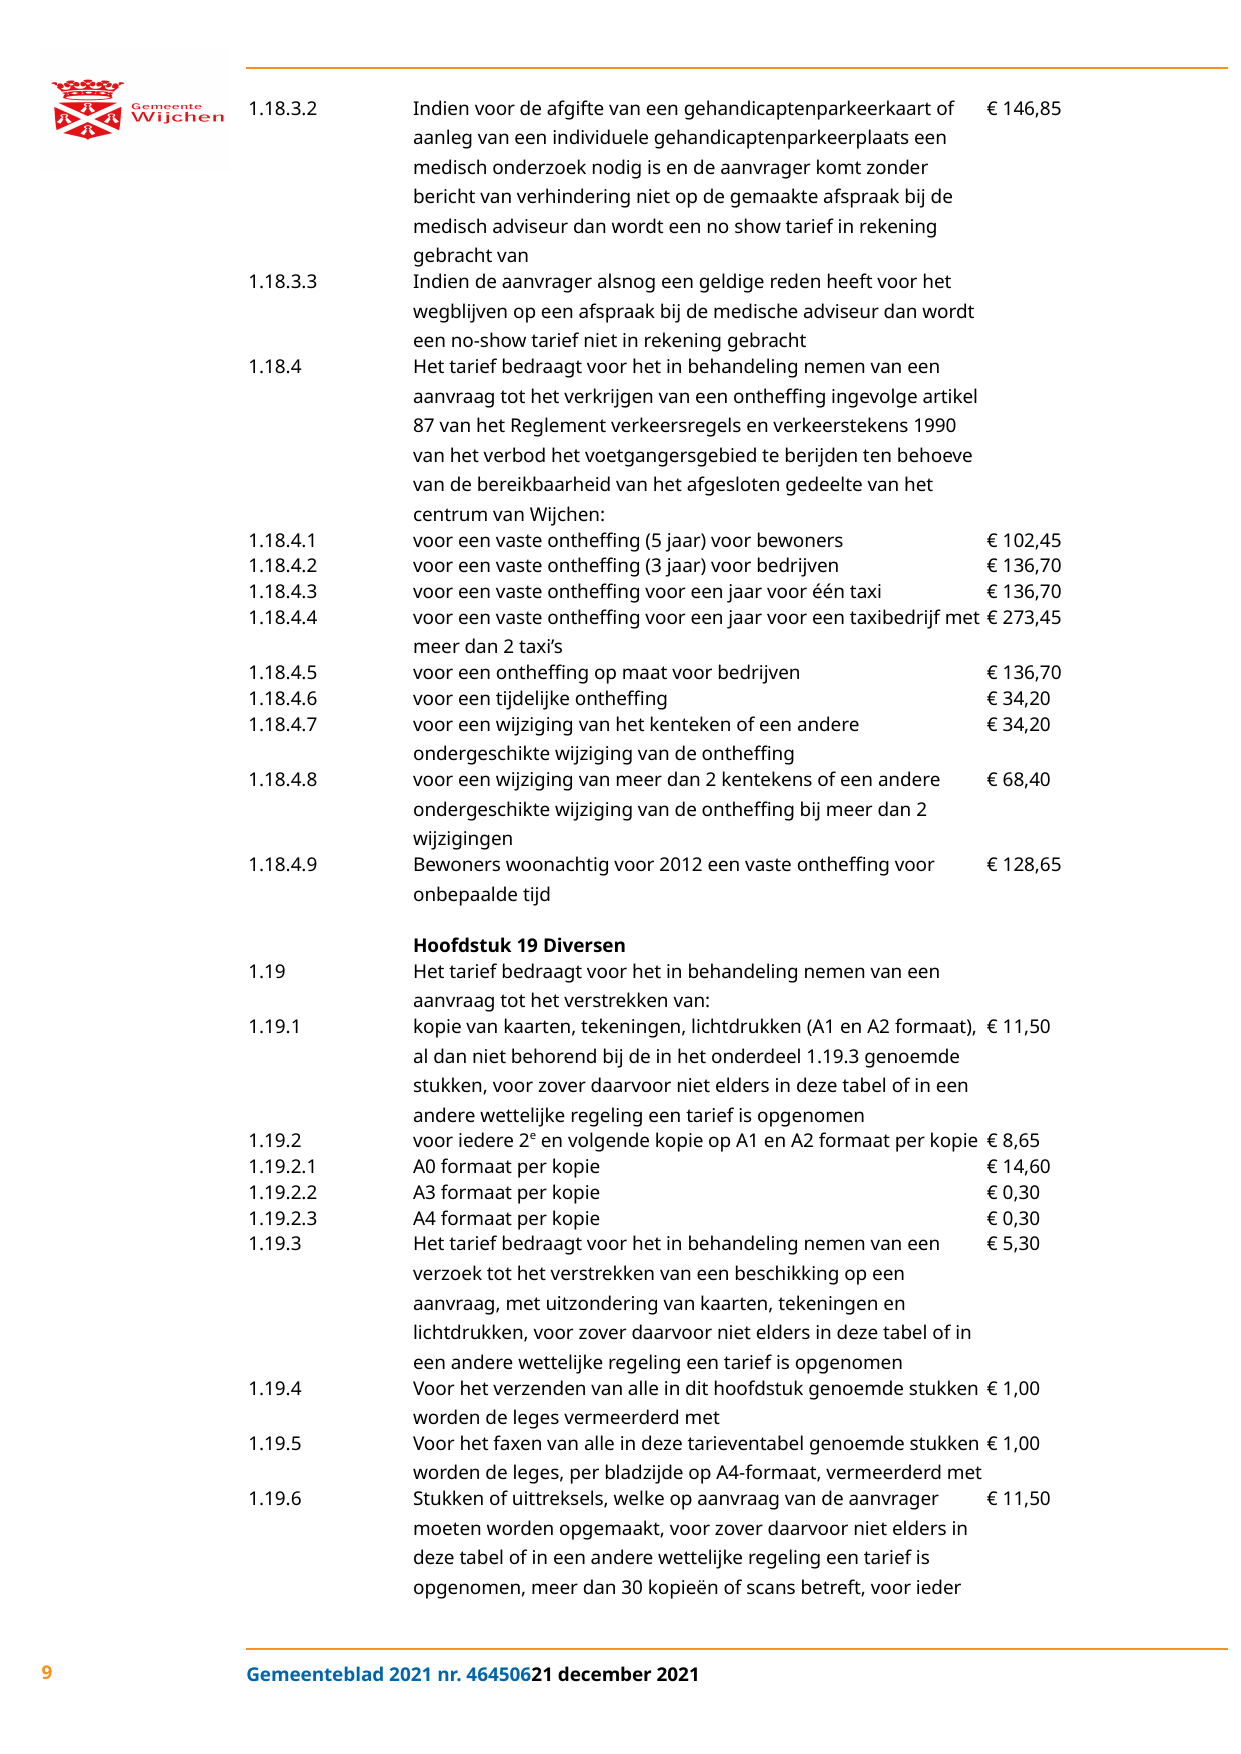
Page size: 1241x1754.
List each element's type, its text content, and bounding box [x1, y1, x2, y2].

table_cell voor een tijdelijke ontheffing [413, 685, 987, 711]
table_cell Indien de aanvrager alsnog een geldige reden heeft voor het wegblijven op een afspraak bij de medische adviseur dan wordt een no-show tarief niet in rekening gebracht [413, 269, 987, 353]
table_cell € 34,20 [987, 685, 1152, 711]
table_cell € 11,50 [987, 1485, 1152, 1600]
table_cell Het tarief bedraagt voor het in behandeling nemen van een aanvraag tot het verkrijgen van een ontheffing ingevolge artikel 87 van het Reglement verkeersregels en verkeerstekens 1990 van het verbod het voetgangersgebied te berijden ten behoeve van de bereikbaarheid van het afgesloten gedeelte van het centrum van Wijchen: [413, 353, 987, 527]
table_cell 1.19.2 [248, 1128, 413, 1153]
table_cell Voor het verzenden van alle in dit hoofdstuk genoemde stukken worden de leges vermeerderd met [413, 1375, 987, 1430]
table_cell A0 formaat per kopie [413, 1154, 987, 1179]
table_cell 1.18.3.3 [248, 269, 413, 353]
table_cell Het tarief bedraagt voor het in behandeling nemen van een verzoek tot het verstrekken van een beschikking op een aanvraag, met uitzondering van kaarten, tekeningen en lichtdrukken, voor zover daarvoor niet elders in deze tabel of in een andere wettelijke regeling een tarief is opgenomen [413, 1231, 987, 1375]
table_cell [987, 269, 1152, 353]
table_cell [248, 932, 413, 958]
table_cell 1.19.4 [248, 1375, 413, 1430]
picture [41, 47, 231, 172]
table_cell voor iedere 2e en volgende kopie op A1 en A2 formaat per kopie [413, 1128, 987, 1153]
table_cell voor een vaste ontheffing voor een jaar voor een taxibedrijf met meer dan 2 taxi’s [413, 604, 987, 659]
table_cell € 34,20 [987, 711, 1152, 766]
table_cell € 1,00 [987, 1430, 1152, 1485]
table_cell [987, 958, 1152, 1013]
table_cell voor een ontheffing op maat voor bedrijven [413, 660, 987, 685]
table_cell 1.19.2.1 [248, 1154, 413, 1179]
table_cell [413, 906, 987, 932]
table_cell 1.18.4.2 [248, 553, 413, 578]
table_cell Bewoners woonachtig voor 2012 een vaste ontheffing voor onbepaalde tijd [413, 851, 987, 906]
table_cell 1.18.4.6 [248, 685, 413, 711]
table_cell kopie van kaarten, tekeningen, lichtdrukken (A1 en A2 formaat), al dan niet behorend bij de in het onderdeel 1.19.3 genoemde stukken, voor zover daarvoor niet elders in deze tabel of in een andere wettelijke regeling een tarief is opgenomen [413, 1013, 987, 1128]
table_cell [987, 353, 1152, 527]
table_cell € 11,50 [987, 1013, 1152, 1128]
table_cell 1.19.6 [248, 1485, 413, 1600]
table_cell € 1,00 [987, 1375, 1152, 1430]
table_cell 1.18.4.7 [248, 711, 413, 766]
table_cell 1.19 [248, 958, 413, 1013]
table_cell voor een vaste ontheffing (3 jaar) voor bedrijven [413, 553, 987, 578]
table_cell € 273,45 [987, 604, 1152, 659]
table_cell 1.18.4.5 [248, 660, 413, 685]
table_cell Hoofdstuk 19 Diversen [413, 932, 987, 958]
table_cell 1.18.4.3 [248, 579, 413, 604]
table_cell A4 formaat per kopie [413, 1205, 987, 1231]
table_cell 1.18.4.9 [248, 851, 413, 906]
table_cell 1.19.1 [248, 1013, 413, 1128]
table_cell € 0,30 [987, 1205, 1152, 1231]
table_cell 1.18.3.2 [248, 95, 413, 268]
table_cell € 136,70 [987, 660, 1152, 685]
table_cell voor een vaste ontheffing (5 jaar) voor bewoners [413, 527, 987, 553]
table_cell Indien voor de afgifte van een gehandicaptenparkeerkaart of aanleg van een individuele gehandicaptenparkeerplaats een medisch onderzoek nodig is en de aanvrager komt zonder bericht van verhindering niet op de gemaakte afspraak bij de medisch adviseur dan wordt een no show tarief in rekening gebracht van [413, 95, 987, 268]
table_cell € 102,45 [987, 527, 1152, 553]
table_cell Stukken of uittreksels, welke op aanvraag van de aanvrager moeten worden opgemaakt, voor zover daarvoor niet elders in deze tabel of in een andere wettelijke regeling een tarief is opgenomen, meer dan 30 kopieën of scans betreft, voor ieder [413, 1485, 987, 1600]
table_cell € 136,70 [987, 553, 1152, 578]
table_cell 1.18.4.8 [248, 766, 413, 851]
table_cell 1.19.3 [248, 1231, 413, 1375]
table_cell Het tarief bedraagt voor het in behandeling nemen van een aanvraag tot het verstrekken van: [413, 958, 987, 1013]
table_cell voor een vaste ontheffing voor een jaar voor één taxi [413, 579, 987, 604]
table_cell voor een wijziging van het kenteken of een andere ondergeschikte wijziging van de ontheffing [413, 711, 987, 766]
table_cell 1.19.2.2 [248, 1179, 413, 1205]
table_cell [987, 932, 1152, 958]
table_cell 1.18.4.4 [248, 604, 413, 659]
table_cell [987, 906, 1152, 932]
table_cell € 136,70 [987, 579, 1152, 604]
table_cell 1.19.5 [248, 1430, 413, 1485]
table_cell 1.18.4.1 [248, 527, 413, 553]
table_cell 1.18.4 [248, 353, 413, 527]
table_cell € 146,85 [987, 95, 1152, 268]
table_cell A3 formaat per kopie [413, 1179, 987, 1205]
table_cell € 5,30 [987, 1231, 1152, 1375]
table_cell 1.19.2.3 [248, 1205, 413, 1231]
table_cell € 128,65 [987, 851, 1152, 906]
table_cell € 14,60 [987, 1154, 1152, 1179]
table_cell € 68,40 [987, 766, 1152, 851]
table_cell € 0,30 [987, 1179, 1152, 1205]
table_cell Voor het faxen van alle in deze tarieventabel genoemde stukken worden de leges, per bladzijde op A4-formaat, vermeerderd met [413, 1430, 987, 1485]
table_cell [248, 906, 413, 932]
table_cell € 8,65 [987, 1128, 1152, 1153]
table_cell voor een wijziging van meer dan 2 kentekens of een andere ondergeschikte wijziging van de ontheffing bij meer dan 2 wijzigingen [413, 766, 987, 851]
